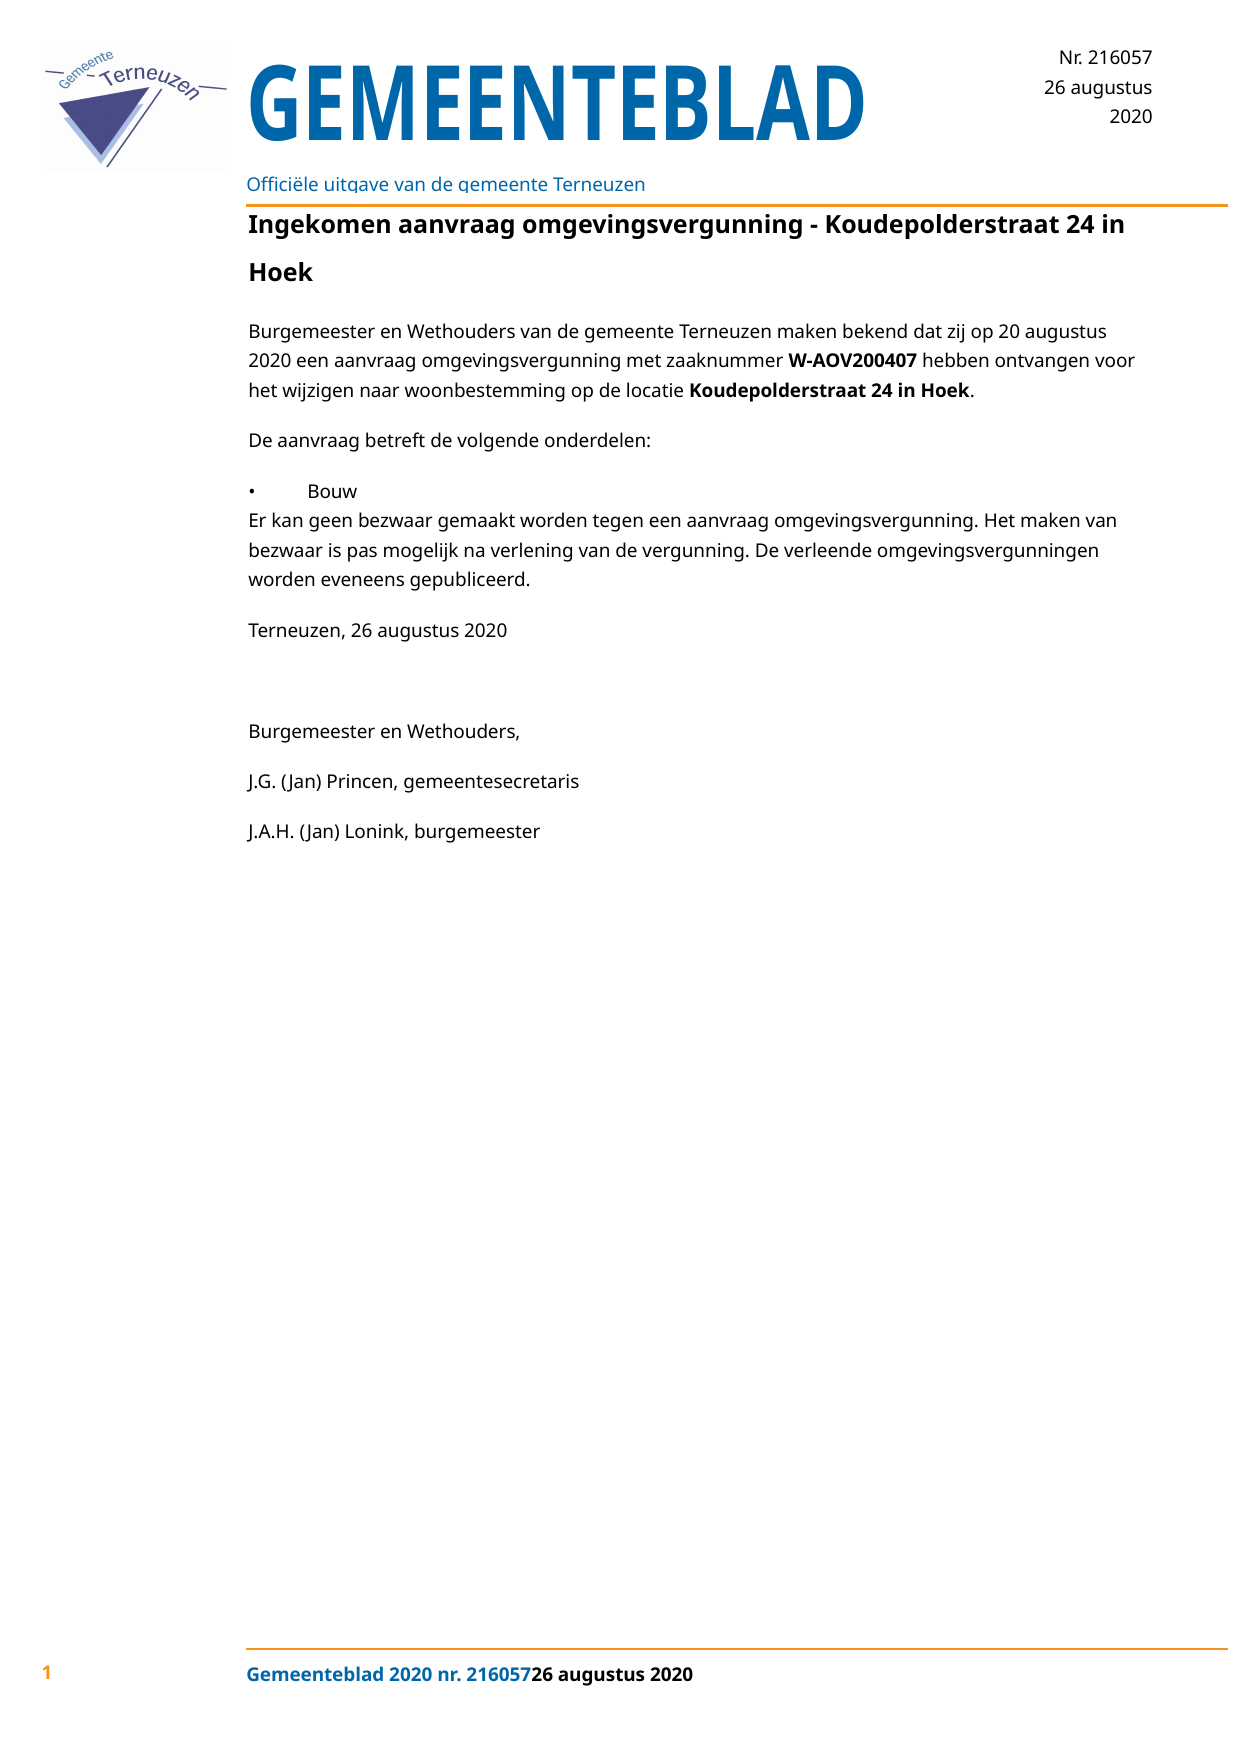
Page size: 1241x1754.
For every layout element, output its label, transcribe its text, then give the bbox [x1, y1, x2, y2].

text Er kan geen bezwaar gemaakt worden tegen een aanvraag omgevingsvergunning. Het maken van bezwaar is pas mogelijk na verlening van de vergunning. De verleende omgevingsvergunningen worden eveneens gepubliceerd. [248, 507, 1152, 592]
picture [41, 47, 231, 172]
list Bouw [248, 478, 1152, 504]
text Burgemeester en Wethouders, [248, 718, 1152, 744]
text Terneuzen, 26 augustus 2020 [248, 617, 1152, 643]
text J.A.H. (Jan) Lonink, burgemeester [248, 819, 1152, 844]
text J.G. (Jan) Princen, gemeentesecretaris [248, 768, 1152, 794]
text Burgemeester en Wethouders van de gemeente Terneuzen maken bekend dat zij op 20 augustus 2020 een aanvraag omgevingsvergunning met zaaknummer W-AOV200407 hebben ontvangen voor het wijzigen naar woonbestemming op de locatie Koudepolderstraat 24 in Hoek. [248, 318, 1152, 403]
text Ingekomen aanvraag omgevingsvergunning - Koudepolderstraat 24 in Hoek [248, 207, 1152, 288]
text De aanvraag betreft de volgende onderdelen: [248, 427, 1152, 453]
